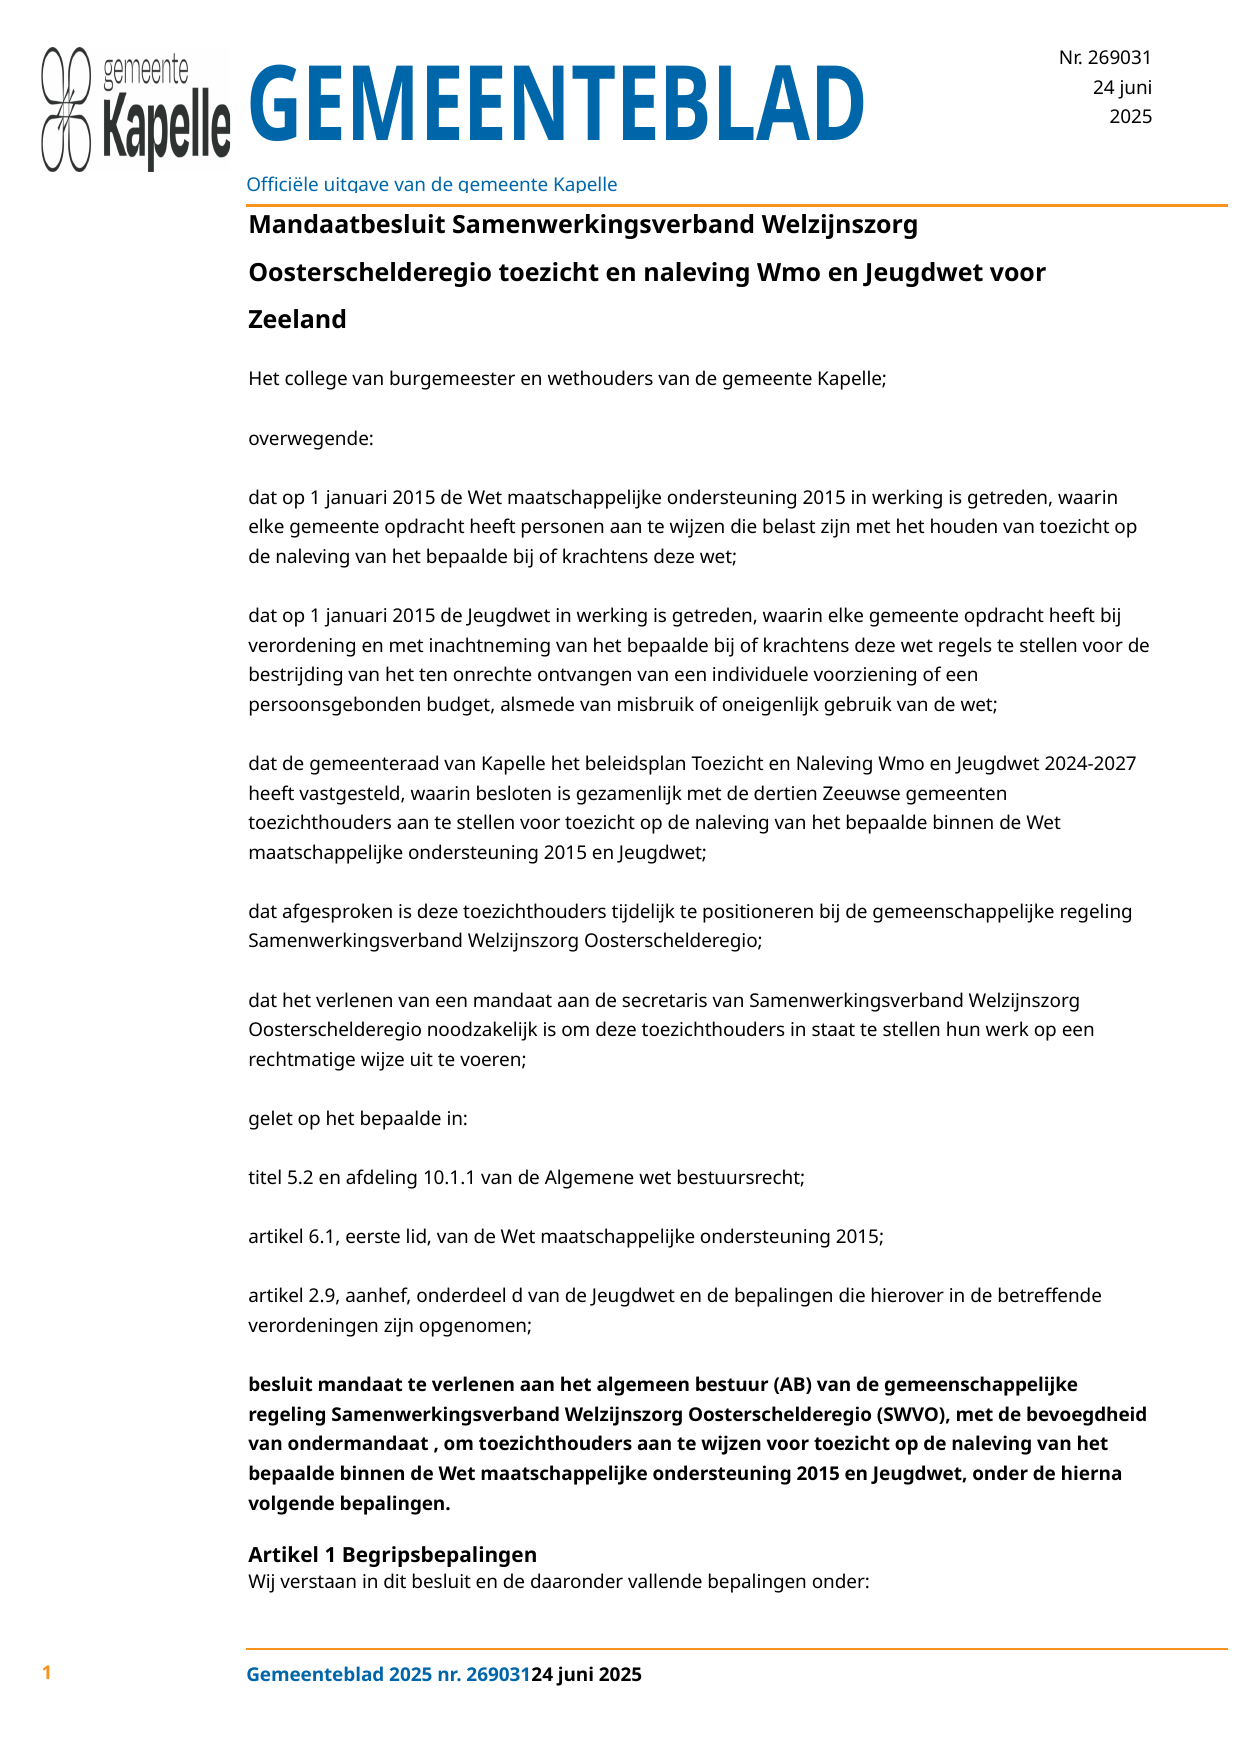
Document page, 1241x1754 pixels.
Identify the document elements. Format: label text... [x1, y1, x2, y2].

text Het college van burgemeester en wethouders van de gemeente Kapelle; [248, 366, 1152, 391]
text overwegende: [248, 425, 1152, 450]
picture [41, 47, 231, 172]
text Artikel 1 Begripsbepalingen [248, 1540, 1152, 1568]
text dat de gemeenteraad van Kapelle het beleidsplan Toezicht en Naleving Wmo en Jeugdwet 2024-2027 heeft vastgesteld, waarin besloten is gezamenlijk met de dertien Zeeuwse gemeenten toezichthouders aan te stellen voor toezicht op de naleving van het bepaalde binnen de Wet maatschappelijke ondersteuning 2015 en Jeugdwet; [248, 750, 1152, 864]
text dat afgesproken is deze toezichthouders tijdelijk te positioneren bij de gemeenschappelijke regeling Samenwerkingsverband Welzijnszorg Oosterschelderegio; [248, 898, 1152, 953]
text artikel 6.1, eerste lid, van de Wet maatschappelijke ondersteuning 2015; [248, 1223, 1152, 1249]
text Wij verstaan in dit besluit en de daaronder vallende bepalingen onder: [248, 1568, 1152, 1594]
text Mandaatbesluit Samenwerkingsverband Welzijnszorg Oosterschelderegio toezicht en naleving Wmo en Jeugdwet voor Zeeland [248, 207, 1152, 336]
text dat op 1 januari 2015 de Jeugdwet in werking is getreden, waarin elke gemeente opdracht heeft bij verordening en met inachtneming van het bepaalde bij of krachtens deze wet regels te stellen voor de bestrijding van het ten onrechte ontvangen van een individuele voorziening of een persoonsgebonden budget, alsmede van misbruik of oneigenlijk gebruik van de wet; [248, 602, 1152, 717]
text titel 5.2 en afdeling 10.1.1 van de Algemene wet bestuursrecht; [248, 1164, 1152, 1190]
text dat op 1 januari 2015 de Wet maatschappelijke ondersteuning 2015 in werking is getreden, waarin elke gemeente opdracht heeft personen aan te wijzen die belast zijn met het houden van toezicht op de naleving van het bepaalde bij of krachtens deze wet; [248, 484, 1152, 569]
text dat het verlenen van een mandaat aan de secretaris van Samenwerkingsverband Welzijnszorg Oosterschelderegio noodzakelijk is om deze toezichthouders in staat te stellen hun werk op een rechtmatige wijze uit te voeren; [248, 987, 1152, 1072]
text artikel 2.9, aanhef, onderdeel d van de Jeugdwet en de bepalingen die hierover in de betreffende verordeningen zijn opgenomen; [248, 1283, 1152, 1338]
text gelet op het bepaalde in: [248, 1105, 1152, 1131]
text besluit mandaat te verlenen aan het algemeen bestuur (AB) van de gemeenschappelijke regeling Samenwerkingsverband Welzijnszorg Oosterschelderegio (SWVO), met de bevoegdheid van ondermandaat , om toezichthouders aan te wijzen voor toezicht op de naleving van het bepaalde binnen de Wet maatschappelijke ondersteuning 2015 en Jeugdwet, onder de hierna volgende bepalingen. [248, 1371, 1152, 1515]
